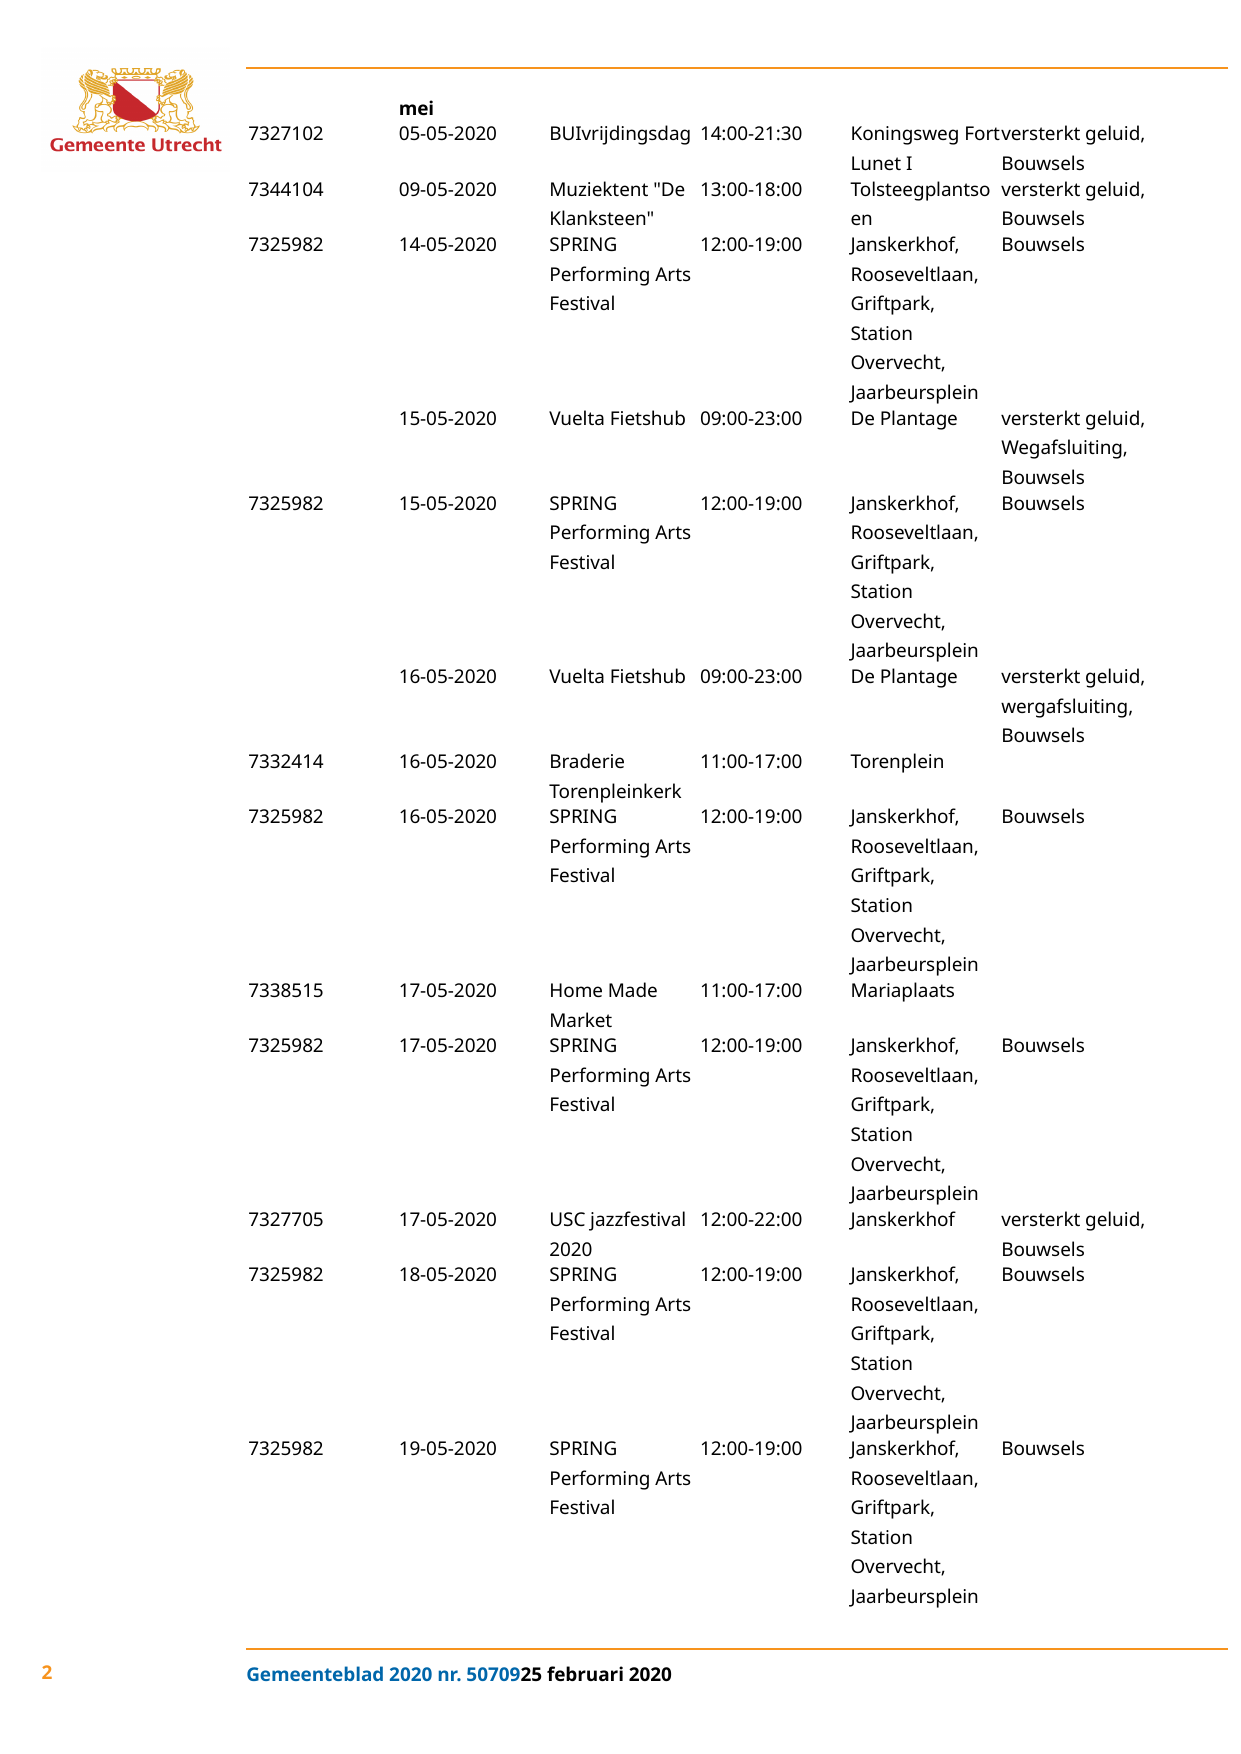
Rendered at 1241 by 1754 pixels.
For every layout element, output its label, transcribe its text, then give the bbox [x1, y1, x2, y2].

table_cell [248, 663, 398, 748]
table_cell [248, 95, 398, 121]
table_cell 13:00-18:00 [700, 176, 850, 231]
table_cell 11:00-17:00 [700, 748, 850, 803]
table_cell 7325982 [248, 490, 398, 663]
table_cell 12:00-22:00 [700, 1206, 850, 1261]
table_cell 7325982 [248, 1033, 398, 1206]
table_cell 7327102 [248, 121, 398, 176]
table_cell 11:00-17:00 [700, 977, 850, 1032]
table_cell Torenplein [850, 748, 1001, 803]
table_cell Janskerkhof, Rooseveltlaan, Griftpark, Station Overvecht, Jaarbeursplein [850, 1435, 1001, 1609]
table_cell versterkt geluid, Bouwsels [1001, 176, 1152, 231]
table_cell 17-05-2020 [399, 1033, 549, 1206]
table_cell Janskerkhof, Rooseveltlaan, Griftpark, Station Overvecht, Jaarbeursplein [850, 1033, 1001, 1206]
table_cell versterkt geluid, Bouwsels [1001, 121, 1152, 176]
table_cell 09-05-2020 [399, 176, 549, 231]
table_cell Janskerkhof, Rooseveltlaan, Griftpark, Station Overvecht, Jaarbeursplein [850, 1261, 1001, 1435]
table_cell 12:00-19:00 [700, 490, 850, 663]
table_cell 7344104 [248, 176, 398, 231]
table_cell Janskerkhof [850, 1206, 1001, 1261]
table_cell 09:00-23:00 [700, 405, 850, 490]
table_cell Vuelta Fietshub [549, 663, 700, 748]
table_cell 16-05-2020 [399, 663, 549, 748]
table_cell Bouwsels [1001, 1435, 1152, 1609]
table_cell 7332414 [248, 748, 398, 803]
picture [41, 47, 231, 172]
table_cell 14-05-2020 [399, 231, 549, 405]
table_cell [1001, 977, 1152, 1032]
table_cell 12:00-19:00 [700, 804, 850, 977]
table_cell 16-05-2020 [399, 804, 549, 977]
table_cell Home Made Market [549, 977, 700, 1032]
table_cell 7325982 [248, 231, 398, 405]
table_cell mei [399, 95, 549, 121]
table_cell USC jazzfestival 2020 [549, 1206, 700, 1261]
table_cell Mariaplaats [850, 977, 1001, 1032]
table_cell De Plantage [850, 663, 1001, 748]
table_cell 12:00-19:00 [700, 231, 850, 405]
table_cell 7327705 [248, 1206, 398, 1261]
table_cell BUIvrijdingsdag [549, 121, 700, 176]
table_cell SPRING Performing Arts Festival [549, 490, 700, 663]
table_cell 16-05-2020 [399, 748, 549, 803]
table_cell 12:00-19:00 [700, 1033, 850, 1206]
table_cell 7325982 [248, 1261, 398, 1435]
table_cell Bouwsels [1001, 804, 1152, 977]
table_cell SPRING Performing Arts Festival [549, 231, 700, 405]
table_cell Braderie Torenpleinkerk [549, 748, 700, 803]
table_cell 18-05-2020 [399, 1261, 549, 1435]
table_cell 15-05-2020 [399, 490, 549, 663]
table_cell [1001, 748, 1152, 803]
table_cell Bouwsels [1001, 231, 1152, 405]
table_cell 7338515 [248, 977, 398, 1032]
table_cell 17-05-2020 [399, 1206, 549, 1261]
table_cell 09:00-23:00 [700, 663, 850, 748]
table_cell 12:00-19:00 [700, 1435, 850, 1609]
table_cell Janskerkhof, Rooseveltlaan, Griftpark, Station Overvecht, Jaarbeursplein [850, 231, 1001, 405]
table_cell versterkt geluid, wergafsluiting, Bouwsels [1001, 663, 1152, 748]
table_cell SPRING Performing Arts Festival [549, 1033, 700, 1206]
table_cell [700, 95, 850, 121]
table_cell [248, 405, 398, 490]
table_cell Bouwsels [1001, 490, 1152, 663]
table_cell Bouwsels [1001, 1033, 1152, 1206]
table_cell 05-05-2020 [399, 121, 549, 176]
table_cell Janskerkhof, Rooseveltlaan, Griftpark, Station Overvecht, Jaarbeursplein [850, 804, 1001, 977]
table_cell Bouwsels [1001, 1261, 1152, 1435]
table_cell [850, 95, 1001, 121]
table_cell 19-05-2020 [399, 1435, 549, 1609]
table_cell versterkt geluid, Bouwsels [1001, 1206, 1152, 1261]
table_cell [549, 95, 700, 121]
table_cell De Plantage [850, 405, 1001, 490]
table_cell Muziektent "De Klanksteen" [549, 176, 700, 231]
table_cell SPRING Performing Arts Festival [549, 1261, 700, 1435]
table_cell 14:00-21:30 [700, 121, 850, 176]
table_cell 12:00-19:00 [700, 1261, 850, 1435]
table_cell Koningsweg Fort Lunet I [850, 121, 1001, 176]
table_cell [1001, 95, 1152, 121]
table_cell Tolsteegplantsoen [850, 176, 1001, 231]
table_cell 7325982 [248, 1435, 398, 1609]
table_cell 7325982 [248, 804, 398, 977]
table_cell Vuelta Fietshub [549, 405, 700, 490]
table_cell 17-05-2020 [399, 977, 549, 1032]
table_cell SPRING Performing Arts Festival [549, 1435, 700, 1609]
table_cell Janskerkhof, Rooseveltlaan, Griftpark, Station Overvecht, Jaarbeursplein [850, 490, 1001, 663]
table_cell versterkt geluid, Wegafsluiting, Bouwsels [1001, 405, 1152, 490]
table_cell SPRING Performing Arts Festival [549, 804, 700, 977]
table_cell 15-05-2020 [399, 405, 549, 490]
